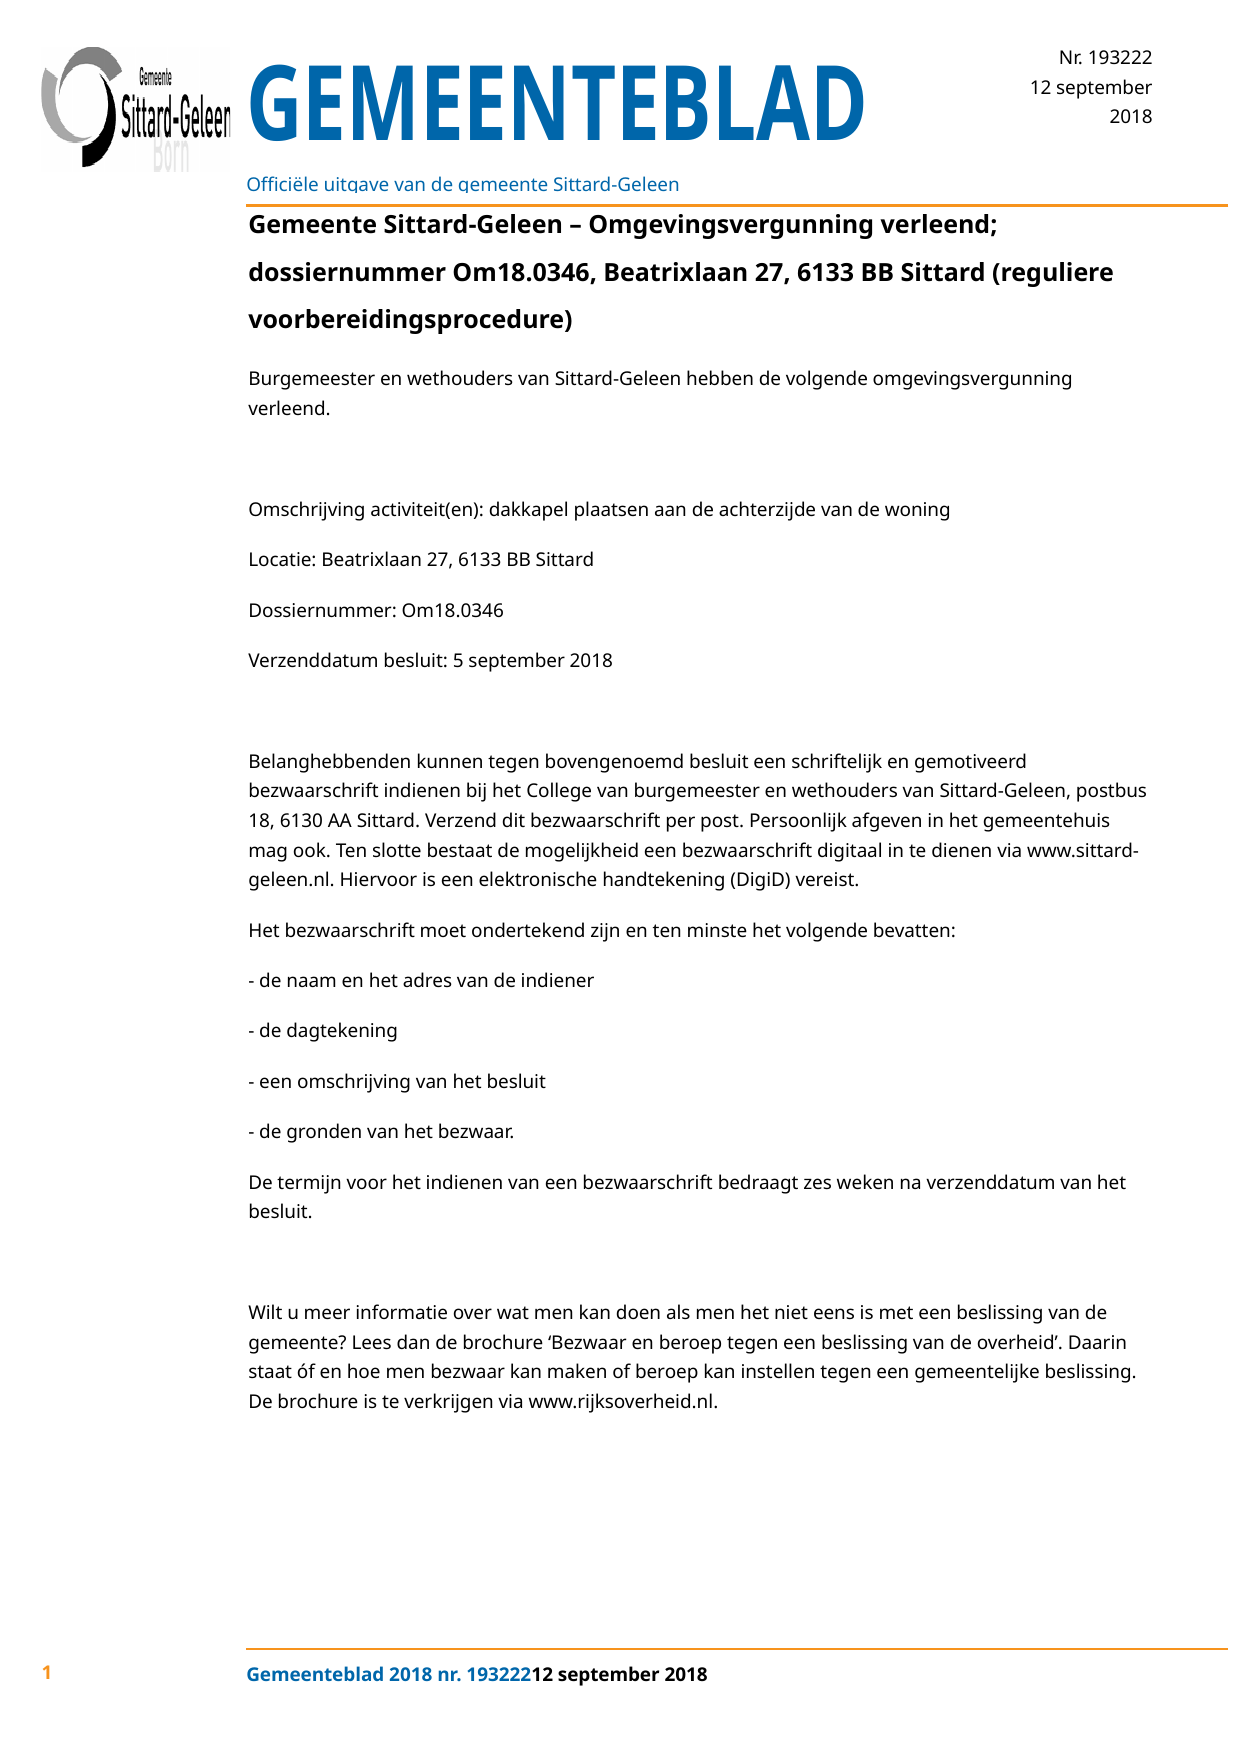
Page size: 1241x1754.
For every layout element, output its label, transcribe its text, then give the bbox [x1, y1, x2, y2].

text Gemeente Sittard-Geleen – Omgevingsvergunning verleend; dossiernummer Om18.0346, Beatrixlaan 27, 6133 BB Sittard (reguliere voorbereidingsprocedure) [248, 207, 1152, 336]
text Verzenddatum besluit: 5 september 2018 [248, 647, 1152, 673]
text De termijn voor het indienen van een bezwaarschrift bedraagt zes weken na verzenddatum van het besluit. [248, 1169, 1152, 1224]
text Wilt u meer informatie over wat men kan doen als men het niet eens is met een beslissing van de gemeente? Lees dan de brochure ‘Bezwaar en beroep tegen een beslissing van de overheid’. Daarin staat óf en hoe men bezwaar kan maken of beroep kan instellen tegen een gemeentelijke beslissing. De brochure is te verkrijgen via www.rijksoverheid.nl. [248, 1299, 1152, 1414]
text - de naam en het adres van de indiener [248, 967, 1152, 993]
text Locatie: Beatrixlaan 27, 6133 BB Sittard [248, 546, 1152, 572]
text - de dagtekening [248, 1018, 1152, 1043]
text Belanghebbenden kunnen tegen bovengenoemd besluit een schriftelijk en gemotiveerd bezwaarschrift indienen bij het College van burgemeester en wethouders van Sittard-Geleen, postbus 18, 6130 AA Sittard. Verzend dit bezwaarschrift per post. Persoonlijk afgeven in het gemeentehuis mag ook. Ten slotte bestaat de mogelijkheid een bezwaarschrift digitaal in te dienen via www.sittard-geleen.nl. Hiervoor is een elektronische handtekening (DigiD) vereist. [248, 748, 1152, 892]
text Het bezwaarschrift moet ondertekend zijn en ten minste het volgende bevatten: [248, 917, 1152, 942]
picture [41, 47, 231, 172]
text Omschrijving activiteit(en): dakkapel plaatsen aan de achterzijde van de woning [248, 496, 1152, 522]
text Burgemeester en wethouders van Sittard-Geleen hebben de volgende omgevingsvergunning verleend. [248, 366, 1152, 421]
text - een omschrijving van het besluit [248, 1068, 1152, 1094]
text - de gronden van het bezwaar. [248, 1118, 1152, 1144]
text Dossiernummer: Om18.0346 [248, 597, 1152, 622]
